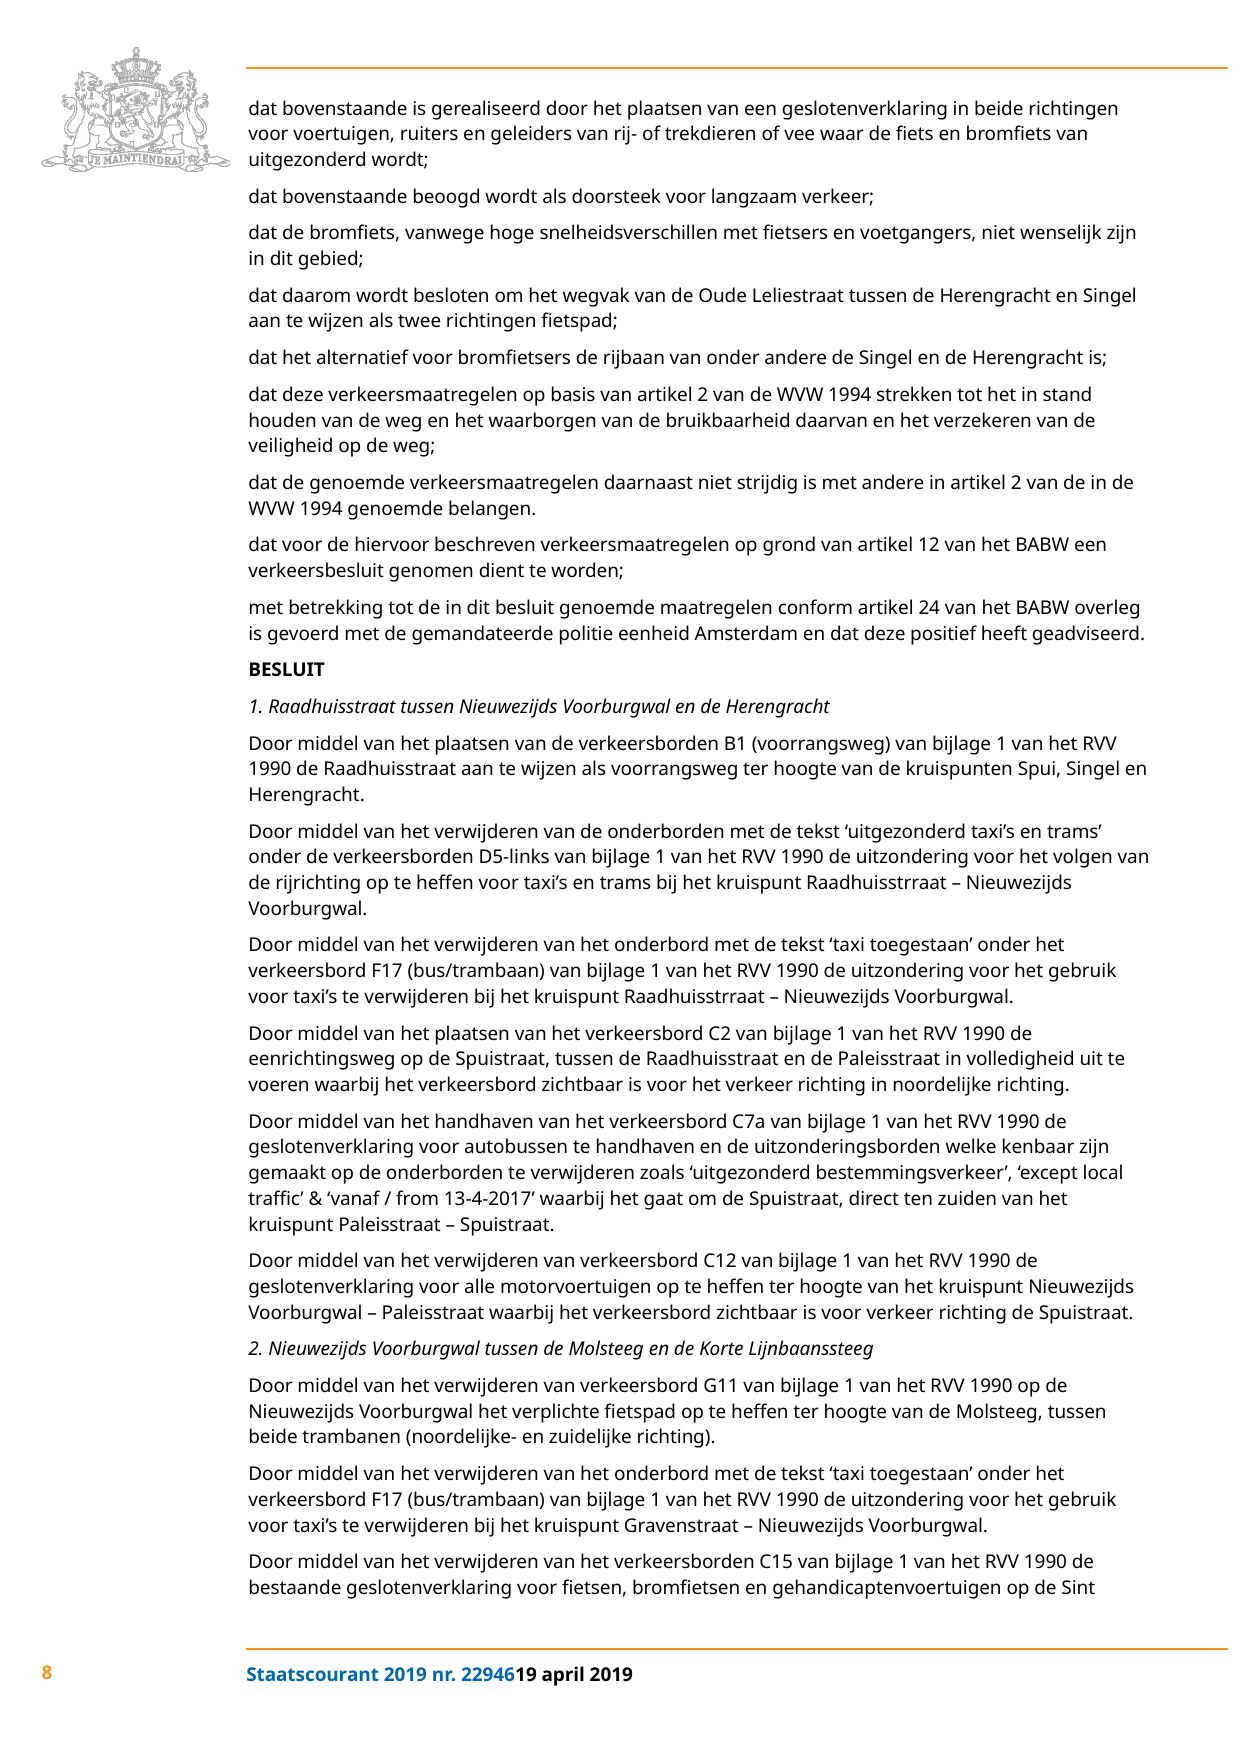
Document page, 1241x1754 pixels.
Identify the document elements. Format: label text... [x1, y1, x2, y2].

text dat de bromfiets, vanwege hoge snelheidsverschillen met fietsers en voetgangers, niet wenselijk zijn in dit gebied; [248, 219, 1152, 271]
text met betrekking tot de in dit besluit genoemde maatregelen conform artikel 24 van het BABW overleg is gevoerd met de gemandateerde politie eenheid Amsterdam en dat deze positief heeft geadviseerd. [248, 594, 1152, 645]
text Door middel van het plaatsen van de verkeersborden B1 (voorrangsweg) van bijlage 1 van het RVV 1990 de Raadhuisstraat aan te wijzen als voorrangsweg ter hoogte van de kruispunten Spui, Singel en Herengracht. [248, 730, 1152, 807]
text dat het alternatief voor bromfietsers de rijbaan van onder andere de Singel en de Herengracht is; [248, 344, 1152, 370]
text dat deze verkeersmaatregelen op basis van artikel 2 van de WVW 1994 strekken tot het in stand houden van de weg en het waarborgen van de bruikbaarheid daarvan en het verzekeren van de veiligheid op de weg; [248, 381, 1152, 458]
text Door middel van het verwijderen van het onderbord met de tekst ‘taxi toegestaan’ onder het verkeersbord F17 (bus/trambaan) van bijlage 1 van het RVV 1990 de uitzondering voor het gebruik voor taxi’s te verwijderen bij het kruispunt Gravenstraat – Nieuwezijds Voorburgwal. [248, 1460, 1152, 1538]
text BESLUIT [248, 656, 1152, 682]
text dat de genoemde verkeersmaatregelen daarnaast niet strijdig is met andere in artikel 2 van de in de WVW 1994 genoemde belangen. [248, 469, 1152, 521]
text 1. Raadhuisstraat tussen Nieuwezijds Voorburgwal en de Herengracht [248, 693, 1152, 719]
text 2. Nieuwezijds Voorburgwal tussen de Molsteeg en de Korte Lijnbaanssteeg [248, 1336, 1152, 1361]
text Door middel van het verwijderen van verkeersbord G11 van bijlage 1 van het RVV 1990 op de Nieuwezijds Voorburgwal het verplichte fietspad op te heffen ter hoogte van de Molsteeg, tussen beide trambanen (noordelijke- en zuidelijke richting). [248, 1372, 1152, 1449]
text dat voor de hiervoor beschreven verkeersmaatregelen op grond van artikel 12 van het BABW een verkeersbesluit genomen dient te worden; [248, 532, 1152, 583]
text dat daarom wordt besloten om het wegvak van de Oude Leliestraat tussen de Herengracht en Singel aan te wijzen als twee richtingen fietspad; [248, 282, 1152, 333]
text dat bovenstaande is gerealiseerd door het plaatsen van een geslotenverklaring in beide richtingen voor voertuigen, ruiters en geleiders van rij- of trekdieren of vee waar de fiets en bromfiets van uitgezonderd wordt; [248, 95, 1152, 172]
picture [41, 47, 231, 172]
text Door middel van het verwijderen van het onderbord met de tekst ‘taxi toegestaan’ onder het verkeersbord F17 (bus/trambaan) van bijlage 1 van het RVV 1990 de uitzondering voor het gebruik voor taxi’s te verwijderen bij het kruispunt Raadhuisstrraat – Nieuwezijds Voorburgwal. [248, 932, 1152, 1009]
text Door middel van het verwijderen van de onderborden met de tekst ‘uitgezonderd taxi’s en trams’ onder de verkeersborden D5-links van bijlage 1 van het RVV 1990 de uitzondering voor het volgen van de rijrichting op te heffen voor taxi’s en trams bij het kruispunt Raadhuisstrraat – Nieuwezijds Voorburgwal. [248, 818, 1152, 921]
text Door middel van het handhaven van het verkeersbord C7a van bijlage 1 van het RVV 1990 de geslotenverklaring voor autobussen te handhaven en de uitzonderingsborden welke kenbaar zijn gemaakt op de onderborden te verwijderen zoals ‘uitgezonderd bestemmingsverkeer’, ‘except local traffic’ & ‘vanaf / from 13-4-2017’ waarbij het gaat om de Spuistraat, direct ten zuiden van het kruispunt Paleisstraat – Spuistraat. [248, 1108, 1152, 1237]
text dat bovenstaande beoogd wordt als doorsteek voor langzaam verkeer; [248, 183, 1152, 209]
text Door middel van het verwijderen van verkeersbord C12 van bijlage 1 van het RVV 1990 de geslotenverklaring voor alle motorvoertuigen op te heffen ter hoogte van het kruispunt Nieuwezijds Voorburgwal – Paleisstraat waarbij het verkeersbord zichtbaar is voor verkeer richting de Spuistraat. [248, 1247, 1152, 1325]
text Door middel van het verwijderen van het verkeersborden C15 van bijlage 1 van het RVV 1990 de bestaande geslotenverklaring voor fietsen, bromfietsen en gehandicaptenvoertuigen op de Sint [248, 1548, 1152, 1600]
text Door middel van het plaatsen van het verkeersbord C2 van bijlage 1 van het RVV 1990 de eenrichtingsweg op de Spuistraat, tussen de Raadhuisstraat en de Paleisstraat in volledigheid uit te voeren waarbij het verkeersbord zichtbaar is voor het verkeer richting in noordelijke richting. [248, 1020, 1152, 1097]
